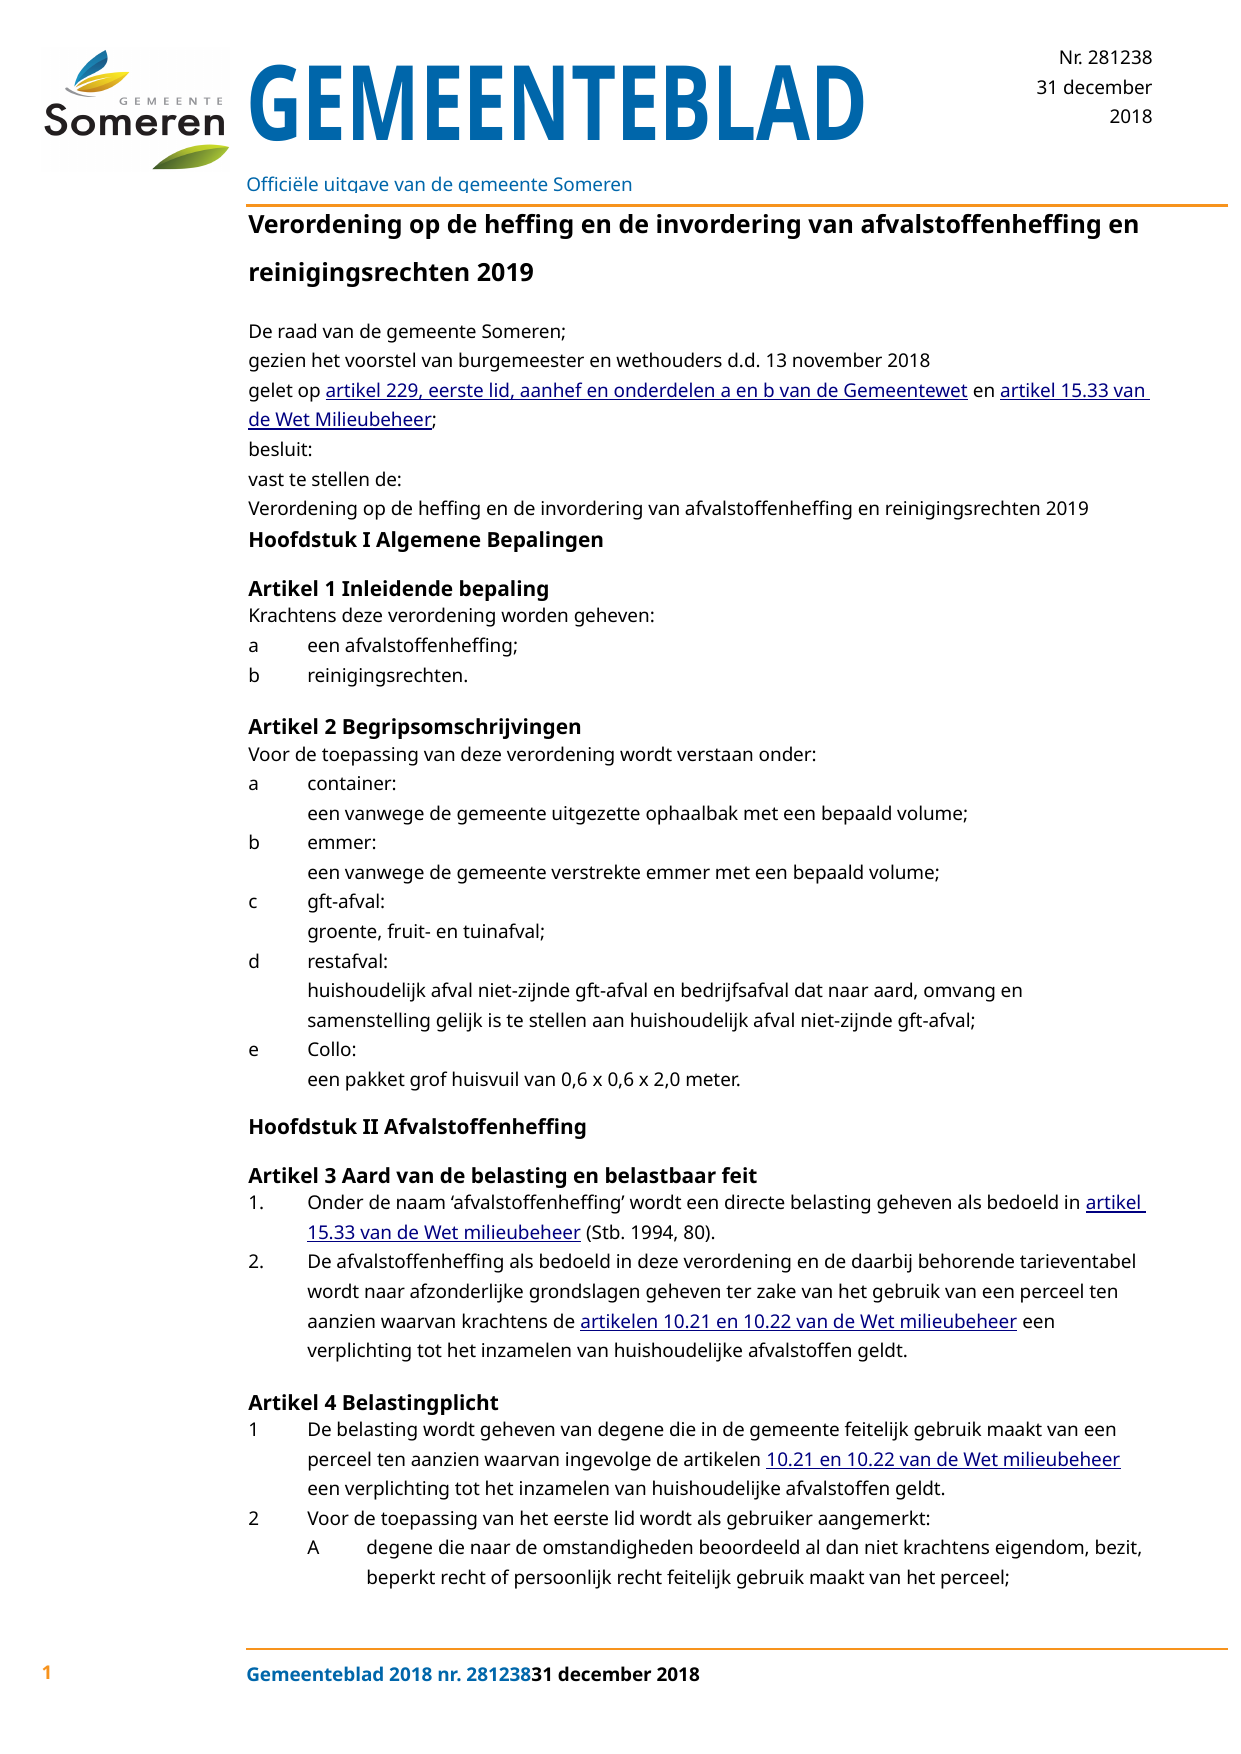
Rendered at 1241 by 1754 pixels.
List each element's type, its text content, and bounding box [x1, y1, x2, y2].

text besluit: [248, 436, 1152, 462]
text Verordening op de heffing en de invordering van afvalstoffenheffing en reinigingsrechten 2019 [248, 207, 1152, 288]
text Hoofdstuk I Algemene Bepalingen [248, 525, 1152, 553]
list degene die naar de omstandigheden beoordeeld al dan niet krachtens eigendom, bezit, beperkt recht of persoonlijk recht feitelijk gebruik maakt van het perceel; [307, 1534, 1152, 1590]
list Onder de naam ‘afvalstoffenheffing’ wordt een directe belasting geheven als bedoeld in artikel 15.33 van de Wet milieubeheer (Stb. 1994, 80). [248, 1189, 1152, 1245]
list een vanwege de gemeente uitgezette ophaalbak met een bepaald volume; [248, 800, 1152, 826]
text De raad van de gemeente Someren; [248, 318, 1152, 344]
list een pakket grof huisvuil van 0,6 x 0,6 x 2,0 meter. [248, 1066, 1152, 1092]
list De afvalstoffenheffing als bedoeld in deze verordening en de daarbij behorende tarieventabel wordt naar afzonderlijke grondslagen geheven ter zake van het gebruik van een perceel ten aanzien waarvan krachtens de artikelen 10.21 en 10.22 van de Wet milieubeheer een verplichting tot het inzamelen van huishoudelijke afvalstoffen geldt. [248, 1249, 1152, 1363]
text Verordening op de heffing en de invordering van afvalstoffenheffing en reinigingsrechten 2019 [248, 495, 1152, 521]
text gezien het voorstel van burgemeester en wethouders d.d. 13 november 2018 [248, 347, 1152, 373]
text gelet op artikel 229, eerste lid, aanhef en onderdelen a en b van de Gemeentewet en artikel 15.33 van de Wet Milieubeheer; [248, 377, 1152, 432]
text vast te stellen de: [248, 466, 1152, 492]
list een vanwege de gemeente verstrekte emmer met een bepaald volume; [248, 859, 1152, 885]
list Collo: [248, 1037, 1152, 1062]
picture [41, 47, 231, 172]
list Voor de toepassing van het eerste lid wordt als gebruiker aangemerkt: [248, 1505, 1152, 1531]
list huishoudelijk afval niet-zijnde gft-afval en bedrijfsafval dat naar aard, omvang en samenstelling gelijk is te stellen aan huishoudelijk afval niet-zijnde gft-afval; [248, 977, 1152, 1033]
text Artikel 1 Inleidende bepaling [248, 574, 1152, 603]
list emmer: [248, 829, 1152, 855]
text Voor de toepassing van deze verordening wordt verstaan onder: [248, 741, 1152, 766]
text Krachtens deze verordening worden geheven: [248, 603, 1152, 628]
text Artikel 4 Belastingplicht [248, 1388, 1152, 1416]
list container: [248, 770, 1152, 796]
text Artikel 3 Aard van de belasting en belastbaar feit [248, 1161, 1152, 1189]
list reinigingsrechten. [248, 662, 1152, 688]
text Hoofdstuk II Afvalstoffenheffing [248, 1112, 1152, 1140]
list gft-afval: [248, 889, 1152, 914]
list De belasting wordt geheven van degene die in de gemeente feitelijk gebruik maakt van een perceel ten aanzien waarvan ingevolge de artikelen 10.21 en 10.22 van de Wet milieubeheer een verplichting tot het inzamelen van huishoudelijke afvalstoffen geldt. [248, 1416, 1152, 1501]
list groente, fruit- en tuinafval; [248, 918, 1152, 944]
text Artikel 2 Begripsomschrijvingen [248, 712, 1152, 741]
list restafval: [248, 948, 1152, 973]
list een afvalstoffenheffing; [248, 632, 1152, 658]
